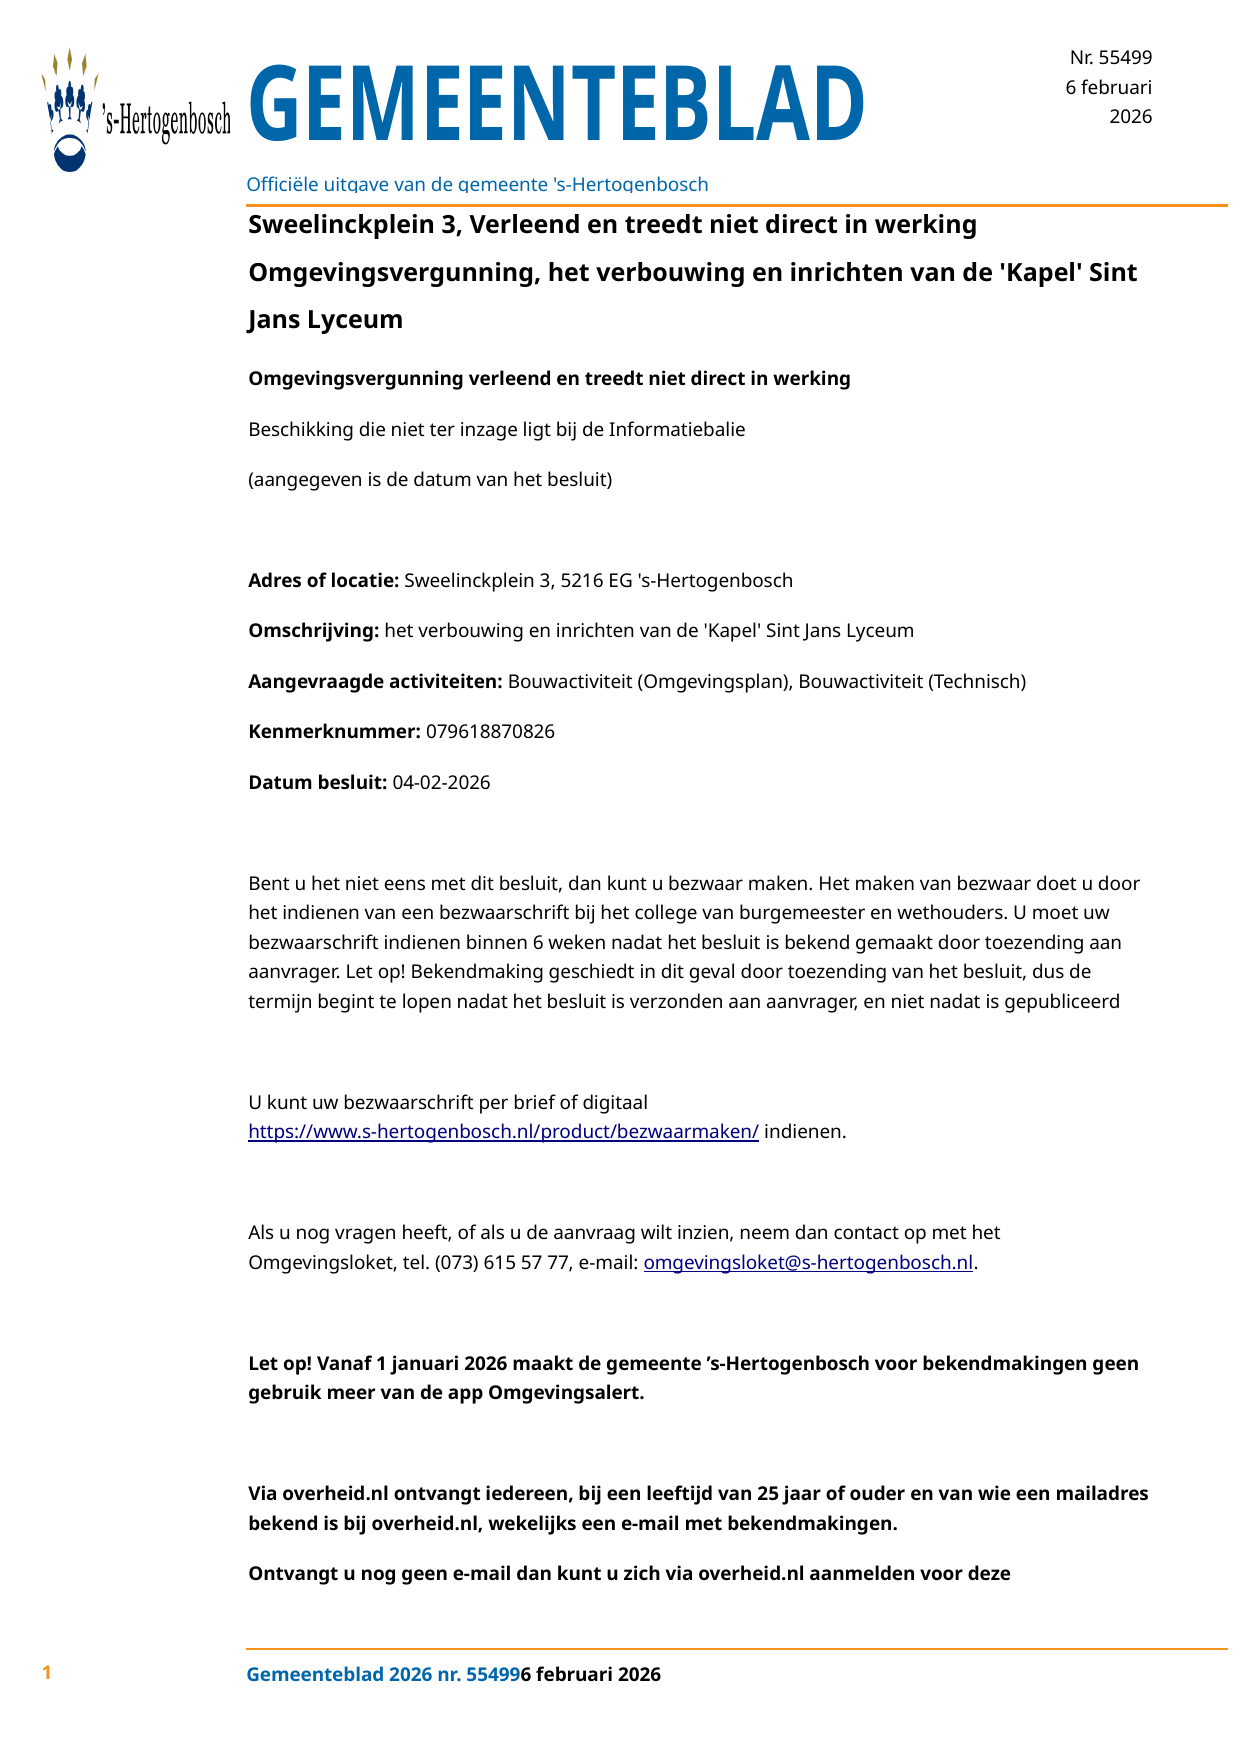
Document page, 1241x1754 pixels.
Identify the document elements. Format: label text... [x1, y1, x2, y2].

text Sweelinckplein 3, Verleend en treedt niet direct in werking Omgevingsvergunning, het verbouwing en inrichten van de 'Kapel' Sint Jans Lyceum [248, 207, 1152, 336]
text Let op! Vanaf 1 januari 2026 maakt de gemeente ’s-Hertogenbosch voor bekendmakingen geen gebruik meer van de app Omgevingsalert. [248, 1350, 1152, 1405]
text Ontvangt u nog geen e-mail dan kunt u zich via overheid.nl aanmelden voor deze [248, 1560, 1152, 1586]
text Aangevraagde activiteiten: Bouwactiviteit (Omgevingsplan), Bouwactiviteit (Technisch) [248, 668, 1152, 694]
text U kunt uw bezwaarschrift per brief of digitaal https://www.s-hertogenbosch.nl/product/bezwaarmaken/ indienen. [248, 1089, 1152, 1144]
text Omgevingsvergunning verleend en treedt niet direct in werking [248, 366, 1152, 391]
text Via overheid.nl ontvangt iedereen, bij een leeftijd van 25 jaar of ouder en van wie een mailadres bekend is bij overheid.nl, wekelijks een e-mail met bekendmakingen. [248, 1480, 1152, 1535]
picture [41, 47, 231, 172]
text Adres of locatie: Sweelinckplein 3, 5216 EG 's-Hertogenbosch [248, 567, 1152, 593]
text Als u nog vragen heeft, of als u de aanvraag wilt inzien, neem dan contact op met het Omgevingsloket, tel. (073) 615 57 77, e-mail: omgevingsloket@s-hertogenbosch.nl. [248, 1219, 1152, 1274]
text (aangegeven is de datum van het besluit) [248, 466, 1152, 492]
text Beschikking die niet ter inzage ligt bij de Informatiebalie [248, 416, 1152, 442]
text Bent u het niet eens met dit besluit, dan kunt u bezwaar maken. Het maken van bezwaar doet u door het indienen van een bezwaarschrift bij het college van burgemeester en wethouders. U moet uw bezwaarschrift indienen binnen 6 weken nadat het besluit is bekend gemaakt door toezending aan aanvrager. Let op! Bekendmaking geschiedt in dit geval door toezending van het besluit, dus de termijn begint te lopen nadat het besluit is verzonden aan aanvrager, en niet nadat is gepubliceerd [248, 870, 1152, 1014]
text Omschrijving: het verbouwing en inrichten van de 'Kapel' Sint Jans Lyceum [248, 618, 1152, 643]
text Datum besluit: 04-02-2026 [248, 769, 1152, 794]
text Kenmerknummer: 079618870826 [248, 718, 1152, 744]
